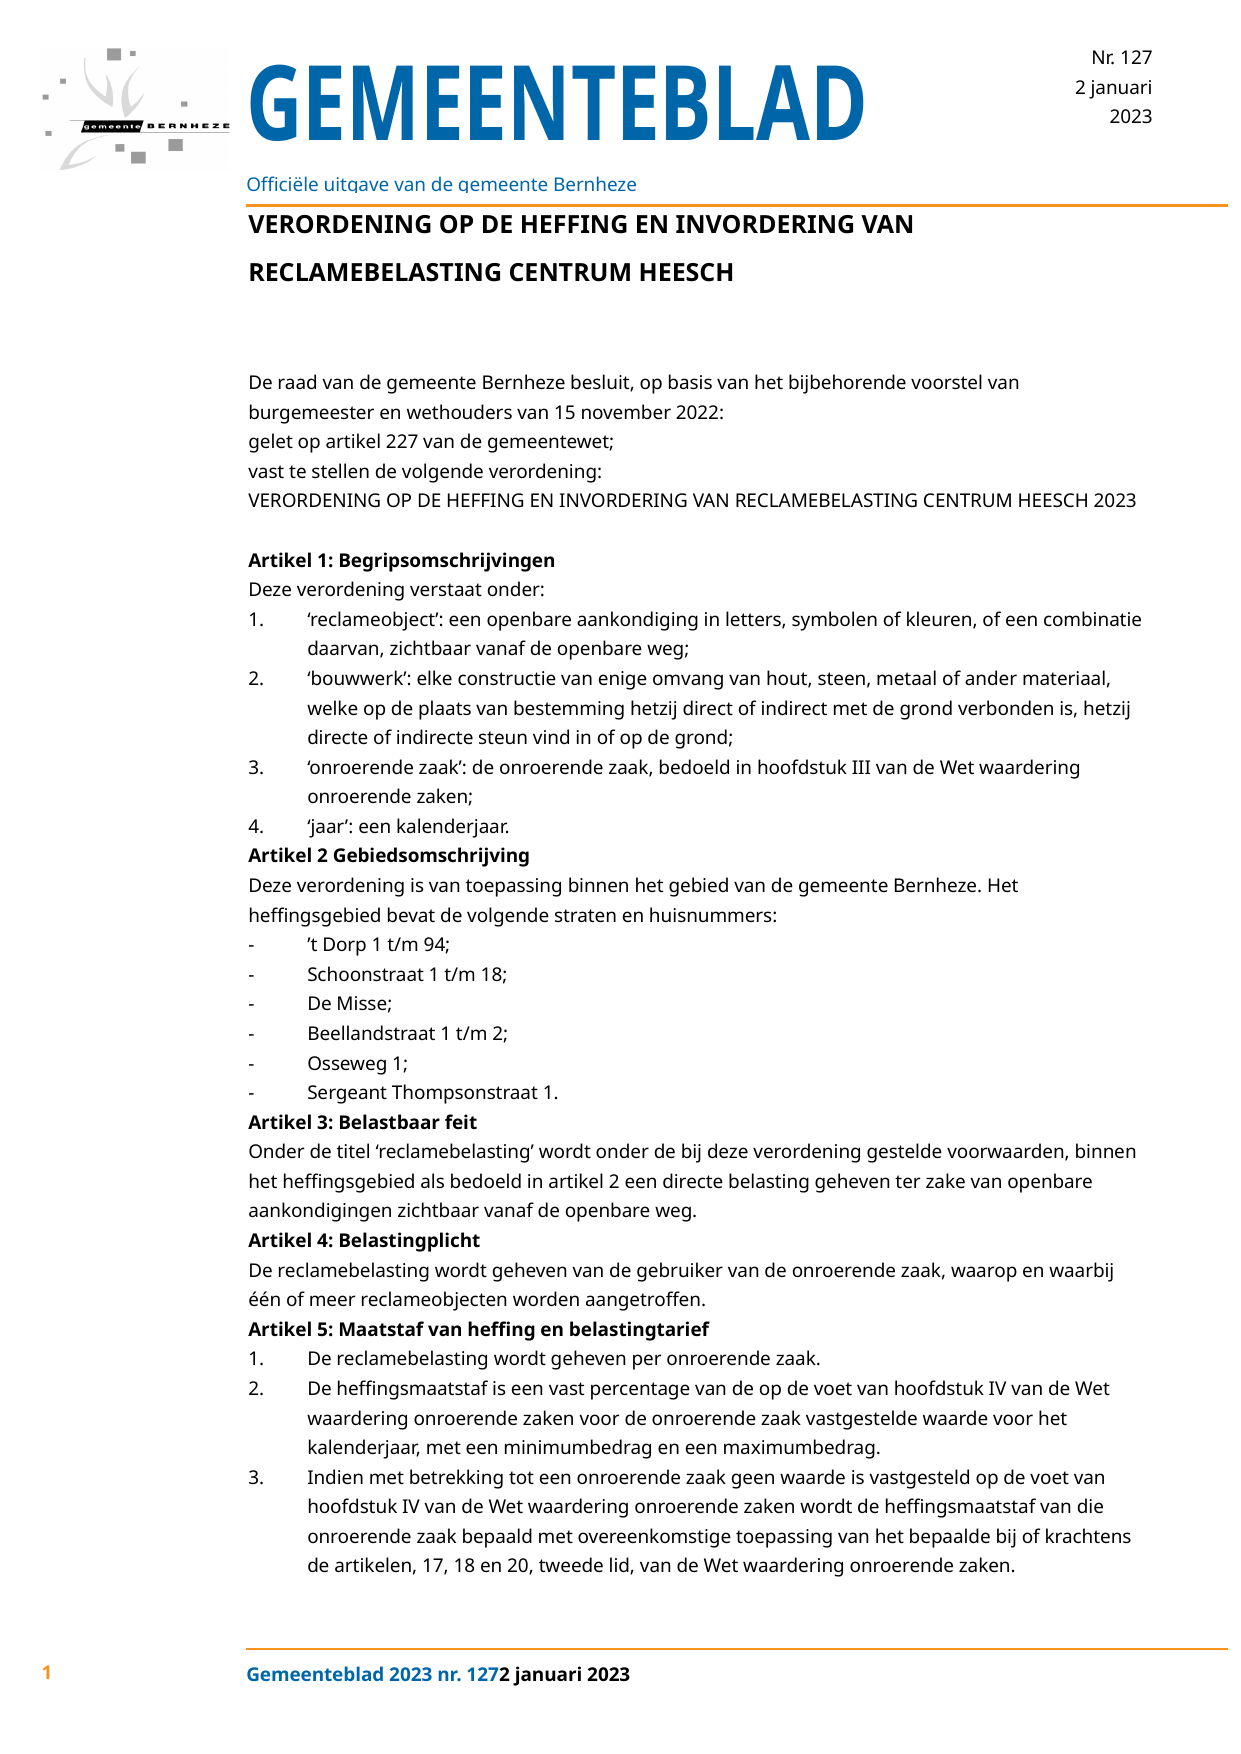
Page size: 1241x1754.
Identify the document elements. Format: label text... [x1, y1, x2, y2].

list Beellandstraat 1 t/m 2; [248, 1020, 1152, 1046]
list ‘bouwwerk’: elke constructie van enige omvang van hout, steen, metaal of ander materiaal, welke op de plaats van bestemming hetzij direct of indirect met de grond verbonden is, hetzij directe of indirecte steun vind in of op de grond; [248, 665, 1152, 750]
list De reclamebelasting wordt geheven per onroerende zaak. [248, 1346, 1152, 1371]
text De reclamebelasting wordt geheven van de gebruiker van de onroerende zaak, waarop en waarbij één of meer reclameobjecten worden aangetroffen. [248, 1257, 1152, 1312]
list Schoonstraat 1 t/m 18; [248, 961, 1152, 987]
text Artikel 3: Belastbaar feit [248, 1109, 1152, 1135]
text Artikel 5: Maatstaf van heffing en belastingtarief [248, 1316, 1152, 1342]
text gelet op artikel 227 van de gemeentewet; [248, 428, 1152, 454]
text De raad van de gemeente Bernheze besluit, op basis van het bijbehorende voorstel van [248, 369, 1152, 395]
text burgemeester en wethouders van 15 november 2022: [248, 399, 1152, 425]
text VERORDENING OP DE HEFFING EN INVORDERING VAN RECLAMEBELASTING CENTRUM HEESCH 2023 [248, 488, 1152, 513]
list ‘reclameobject’: een openbare aankondiging in letters, symbolen of kleuren, of een combinatie daarvan, zichtbaar vanaf de openbare weg; [248, 606, 1152, 661]
list De Misse; [248, 991, 1152, 1016]
list Indien met betrekking tot een onroerende zaak geen waarde is vastgesteld op de voet van hoofdstuk IV van de Wet waardering onroerende zaken wordt de heffingsmaatstaf van die onroerende zaak bepaald met overeenkomstige toepassing van het bepaalde bij of krachtens de artikelen, 17, 18 en 20, tweede lid, van de Wet waardering onroerende zaken. [248, 1464, 1152, 1578]
picture [41, 47, 231, 172]
text Artikel 2 Gebiedsomschrijving [248, 843, 1152, 868]
text Artikel 4: Belastingplicht [248, 1227, 1152, 1253]
text Deze verordening is van toepassing binnen het gebied van de gemeente Bernheze. Het heffingsgebied bevat de volgende straten en huisnummers: [248, 872, 1152, 928]
text Artikel 1: Begripsomschrijvingen [248, 547, 1152, 573]
list Osseweg 1; [248, 1050, 1152, 1076]
list ‘onroerende zaak’: de onroerende zaak, bedoeld in hoofdstuk III van de Wet waardering onroerende zaken; [248, 754, 1152, 809]
text vast te stellen de volgende verordening: [248, 458, 1152, 484]
text Onder de titel ‘reclamebelasting’ wordt onder de bij deze verordening gestelde voorwaarden, binnen het heffingsgebied als bedoeld in artikel 2 een directe belasting geheven ter zake van openbare aankondigingen zichtbaar vanaf de openbare weg. [248, 1138, 1152, 1223]
list De heffingsmaatstaf is een vast percentage van de op de voet van hoofdstuk IV van de Wet waardering onroerende zaken voor de onroerende zaak vastgestelde waarde voor het kalenderjaar, met een minimumbedrag en een maximumbedrag. [248, 1375, 1152, 1460]
list Sergeant Thompsonstraat 1. [248, 1079, 1152, 1105]
text Deze verordening verstaat onder: [248, 576, 1152, 602]
text VERORDENING OP DE HEFFING EN INVORDERING VAN RECLAMEBELASTING CENTRUM HEESCH [248, 207, 1152, 288]
list ‘jaar’: een kalenderjaar. [248, 813, 1152, 839]
list ’t Dorp 1 t/m 94; [248, 931, 1152, 957]
